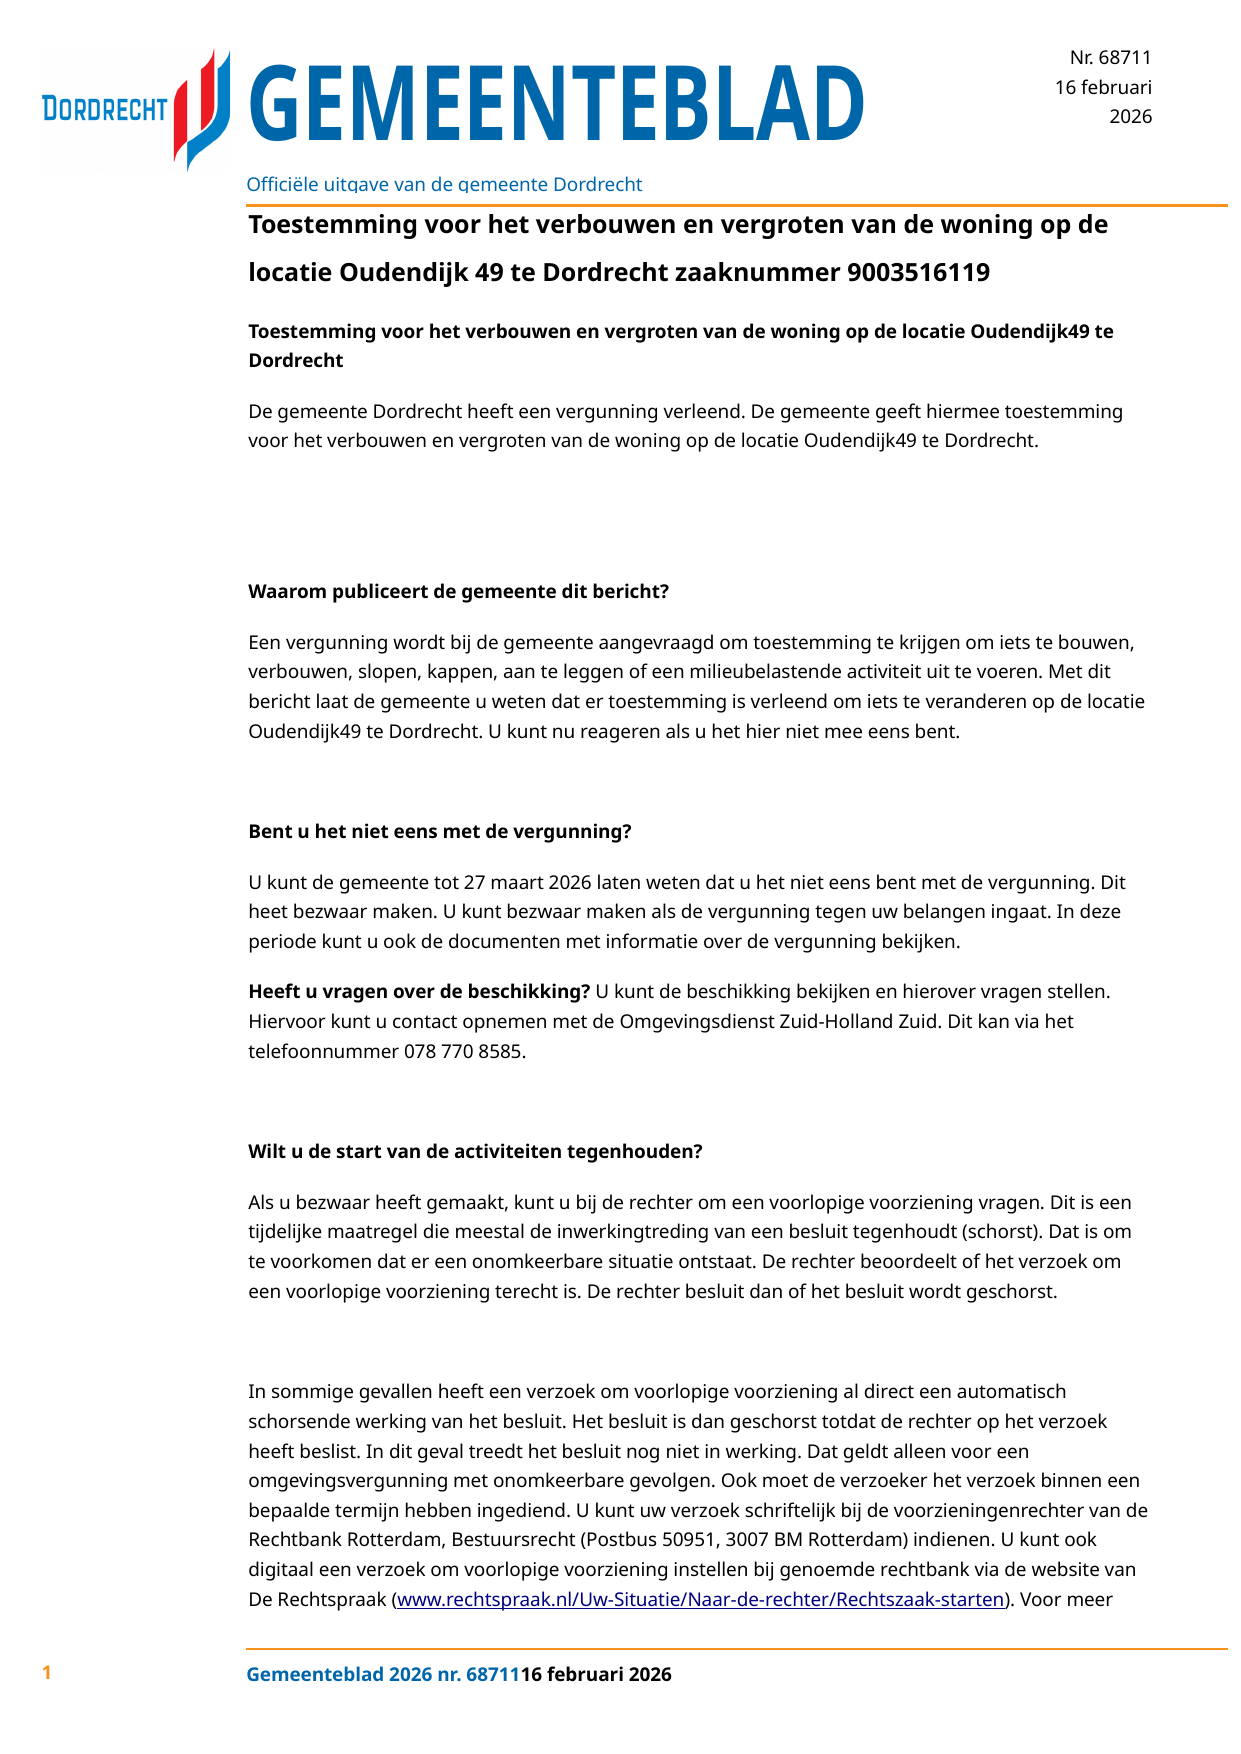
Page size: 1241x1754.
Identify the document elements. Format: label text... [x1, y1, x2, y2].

text Waarom publiceert de gemeente dit bericht? [248, 579, 1152, 604]
text Heeft u vragen over de beschikking? U kunt de beschikking bekijken en hierover vragen stellen. Hiervoor kunt u contact opnemen met de Omgevingsdienst Zuid-Holland Zuid. Dit kan via het telefoonnummer 078 770 8585. [248, 979, 1152, 1064]
text Toestemming voor het verbouwen en vergroten van de woning op de locatie Oudendijk 49 te Dordrecht zaaknummer 9003516119 [248, 207, 1152, 288]
text Wilt u de start van de activiteiten tegenhouden? [248, 1139, 1152, 1164]
text Bent u het niet eens met de vergunning? [248, 819, 1152, 844]
text In sommige gevallen heeft een verzoek om voorlopige voorziening al direct een automatisch schorsende werking van het besluit. Het besluit is dan geschorst totdat de rechter op het verzoek heeft beslist. In dit geval treedt het besluit nog niet in werking. Dat geldt alleen voor een omgevingsvergunning met onomkeerbare gevolgen. Ook moet de verzoeker het verzoek binnen een bepaalde termijn hebben ingediend. U kunt uw verzoek schriftelijk bij de voorzieningenrechter van de Rechtbank Rotterdam, Bestuursrecht (Postbus 50951, 3007 BM Rotterdam) indienen. U kunt ook digitaal een verzoek om voorlopige voorziening instellen bij genoemde rechtbank via de website van De Rechtspraak (www.rechtspraak.nl/Uw-Situatie/Naar-de-rechter/Rechtszaak-starten). Voor meer [248, 1379, 1152, 1612]
text De gemeente Dordrecht heeft een vergunning verleend. De gemeente geeft hiermee toestemming voor het verbouwen en vergroten van de woning op de locatie Oudendijk49 te Dordrecht. [248, 398, 1152, 453]
text Als u bezwaar heeft gemaakt, kunt u bij de rechter om een voorlopige voorziening vragen. Dit is een tijdelijke maatregel die meestal de inwerkingtreding van een besluit tegenhoudt (schorst). Dat is om te voorkomen dat er een onomkeerbare situatie ontstaat. De rechter beoordeelt of het verzoek om een voorlopige voorziening terecht is. De rechter besluit dan of het besluit wordt geschorst. [248, 1189, 1152, 1304]
text Toestemming voor het verbouwen en vergroten van de woning op de locatie Oudendijk49 te Dordrecht [248, 318, 1152, 373]
text U kunt de gemeente tot 27 maart 2026 laten weten dat u het niet eens bent met de vergunning. Dit heet bezwaar maken. U kunt bezwaar maken als de vergunning tegen uw belangen ingaat. In deze periode kunt u ook de documenten met informatie over de vergunning bekijken. [248, 869, 1152, 954]
text Een vergunning wordt bij de gemeente aangevraagd om toestemming te krijgen om iets te bouwen, verbouwen, slopen, kappen, aan te leggen of een milieubelastende activiteit uit te voeren. Met dit bericht laat de gemeente u weten dat er toestemming is verleend om iets te veranderen op de locatie Oudendijk49 te Dordrecht. U kunt nu reageren als u het hier niet mee eens bent. [248, 629, 1152, 744]
picture [41, 47, 231, 172]
